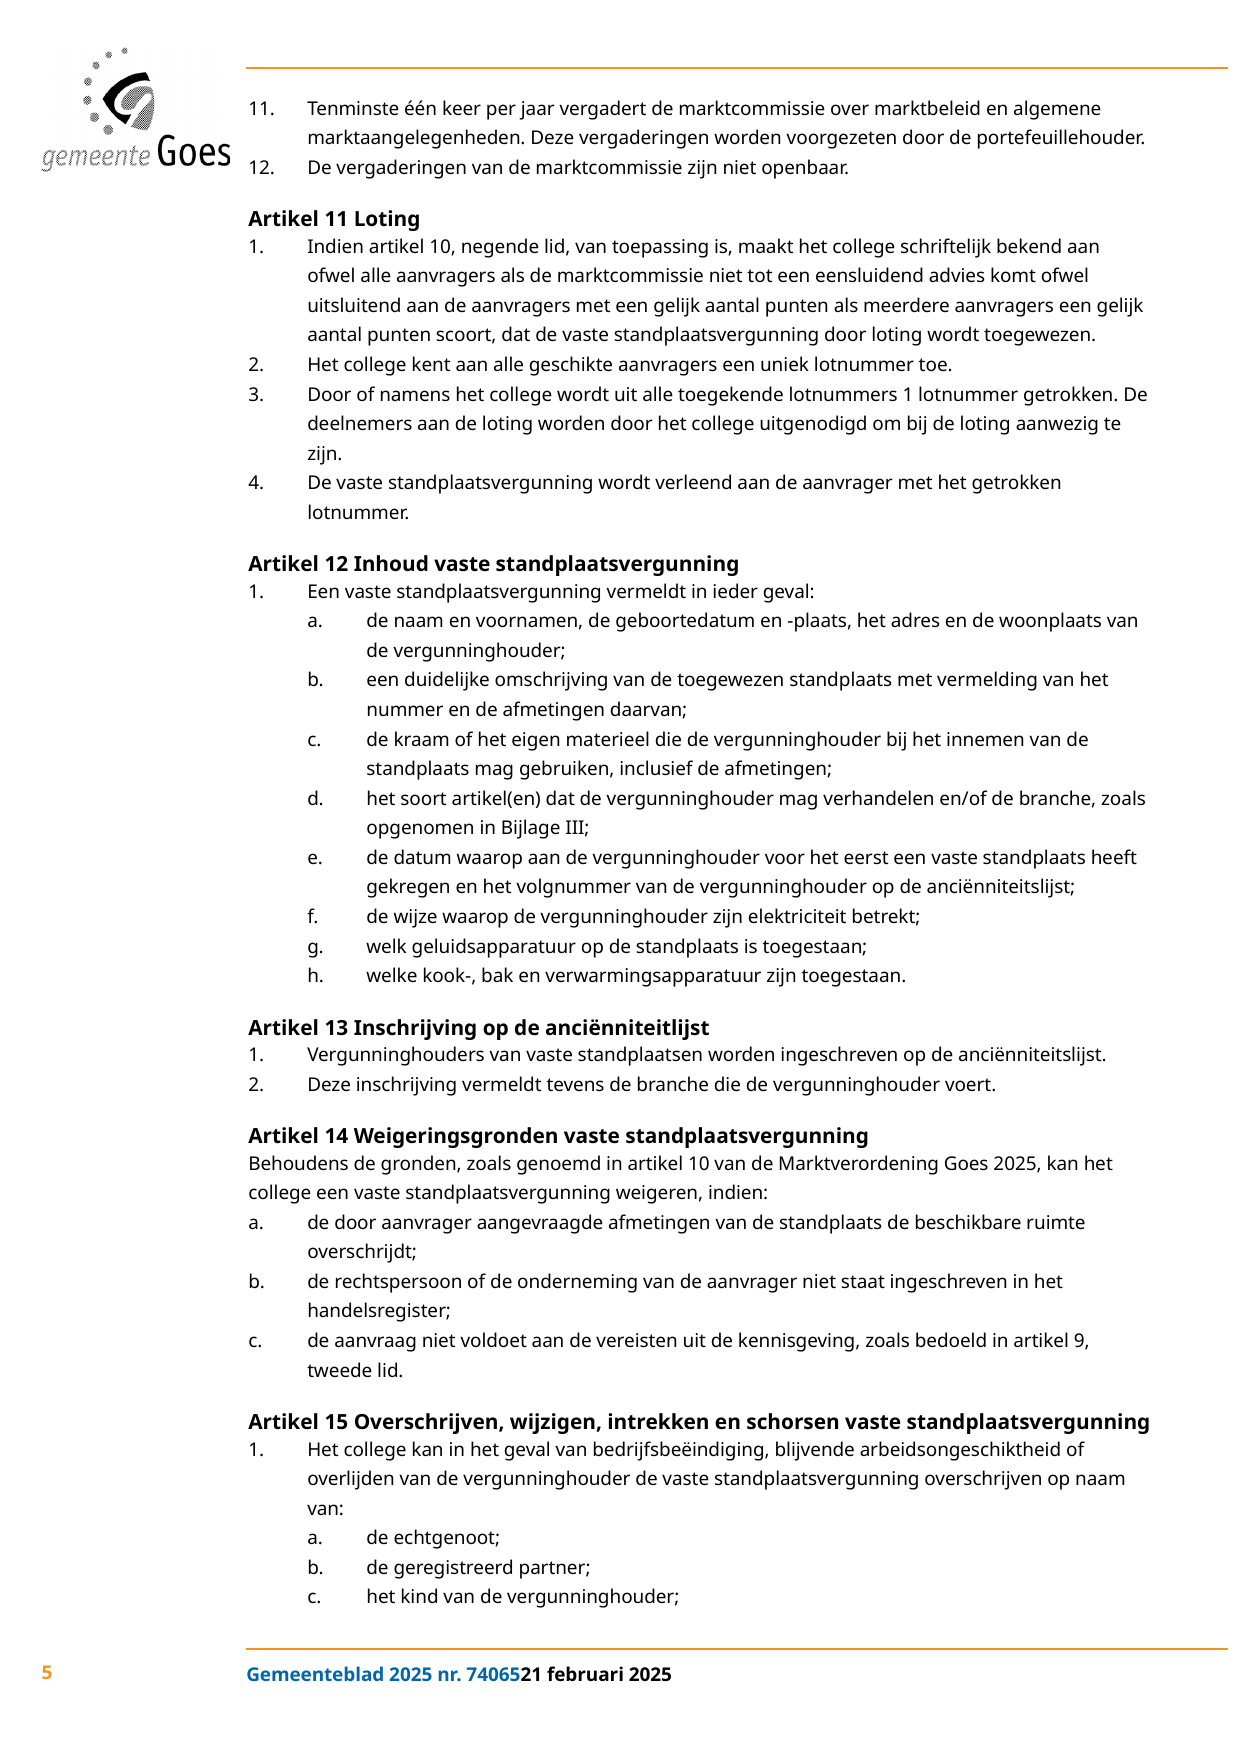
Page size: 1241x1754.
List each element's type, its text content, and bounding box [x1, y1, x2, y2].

list de door aanvrager aangevraagde afmetingen van de standplaats de beschikbare ruimte overschrijdt; [248, 1209, 1152, 1264]
text Artikel 11 Loting [248, 204, 1152, 233]
list een duidelijke omschrijving van de toegewezen standplaats met vermelding van het nummer en de afmetingen daarvan; [307, 667, 1152, 722]
list De vaste standplaatsvergunning wordt verleend aan de aanvrager met het getrokken lotnummer. [248, 469, 1152, 525]
picture [41, 47, 231, 172]
list Deze inschrijving vermeldt tevens de branche die de vergunninghouder voert. [248, 1071, 1152, 1097]
list Een vaste standplaatsvergunning vermeldt in ieder geval: [248, 578, 1152, 604]
text Artikel 12 Inhoud vaste standplaatsvergunning [248, 549, 1152, 578]
list Het college kan in het geval van bedrijfsbeëindiging, blijvende arbeidsongeschiktheid of overlijden van de vergunninghouder de vaste standplaatsvergunning overschrijven op naam van: [248, 1436, 1152, 1521]
text Behoudens de gronden, zoals genoemd in artikel 10 van de Marktverordening Goes 2025, kan het college een vaste standplaatsvergunning weigeren, indien: [248, 1150, 1152, 1205]
list het kind van de vergunninghouder; [307, 1584, 1152, 1609]
list de aanvraag niet voldoet aan de vereisten uit de kennisgeving, zoals bedoeld in artikel 9, tweede lid. [248, 1327, 1152, 1383]
text Artikel 15 Overschrijven, wijzigen, intrekken en schorsen vaste standplaatsvergunning [248, 1407, 1152, 1436]
list de wijze waarop de vergunninghouder zijn elektriciteit betrekt; [307, 903, 1152, 929]
list Tenminste één keer per jaar vergadert de marktcommissie over marktbeleid en algemene marktaangelegenheden. Deze vergaderingen worden voorgezeten door de portefeuillehouder. [248, 95, 1152, 150]
list welke kook-, bak en verwarmingsapparatuur zijn toegestaan. [307, 962, 1152, 988]
text Artikel 13 Inschrijving op de anciënniteitlijst [248, 1013, 1152, 1041]
list de rechtspersoon of de onderneming van de aanvrager niet staat ingeschreven in het handelsregister; [248, 1268, 1152, 1323]
list de kraam of het eigen materieel die de vergunninghouder bij het innemen van de standplaats mag gebruiken, inclusief de afmetingen; [307, 726, 1152, 781]
list de geregistreerd partner; [307, 1554, 1152, 1580]
list het soort artikel(en) dat de vergunninghouder mag verhandelen en/of de branche, zoals opgenomen in Bijlage III; [307, 785, 1152, 840]
list de echtgenoot; [307, 1524, 1152, 1550]
list de naam en voornamen, de geboortedatum en -plaats, het adres en de woonplaats van de vergunninghouder; [307, 607, 1152, 663]
list welk geluidsapparatuur op de standplaats is toegestaan; [307, 933, 1152, 959]
text Artikel 14 Weigeringsgronden vaste standplaatsvergunning [248, 1121, 1152, 1150]
list Het college kent aan alle geschikte aanvragers een uniek lotnummer toe. [248, 351, 1152, 377]
list Door of namens het college wordt uit alle toegekende lotnummers 1 lotnummer getrokken. De deelnemers aan de loting worden door het college uitgenodigd om bij de loting aanwezig te zijn. [248, 381, 1152, 466]
list de datum waarop aan de vergunninghouder voor het eerst een vaste standplaats heeft gekregen en het volgnummer van de vergunninghouder op de anciënniteitslijst; [307, 844, 1152, 899]
list Vergunninghouders van vaste standplaatsen worden ingeschreven op de anciënniteitslijst. [248, 1041, 1152, 1067]
list De vergaderingen van de marktcommissie zijn niet openbaar. [248, 154, 1152, 180]
list Indien artikel 10, negende lid, van toepassing is, maakt het college schriftelijk bekend aan ofwel alle aanvragers als de marktcommissie niet tot een eensluidend advies komt ofwel uitsluitend aan de aanvragers met een gelijk aantal punten als meerdere aanvragers een gelijk aantal punten scoort, dat de vaste standplaatsvergunning door loting wordt toegewezen. [248, 233, 1152, 347]
